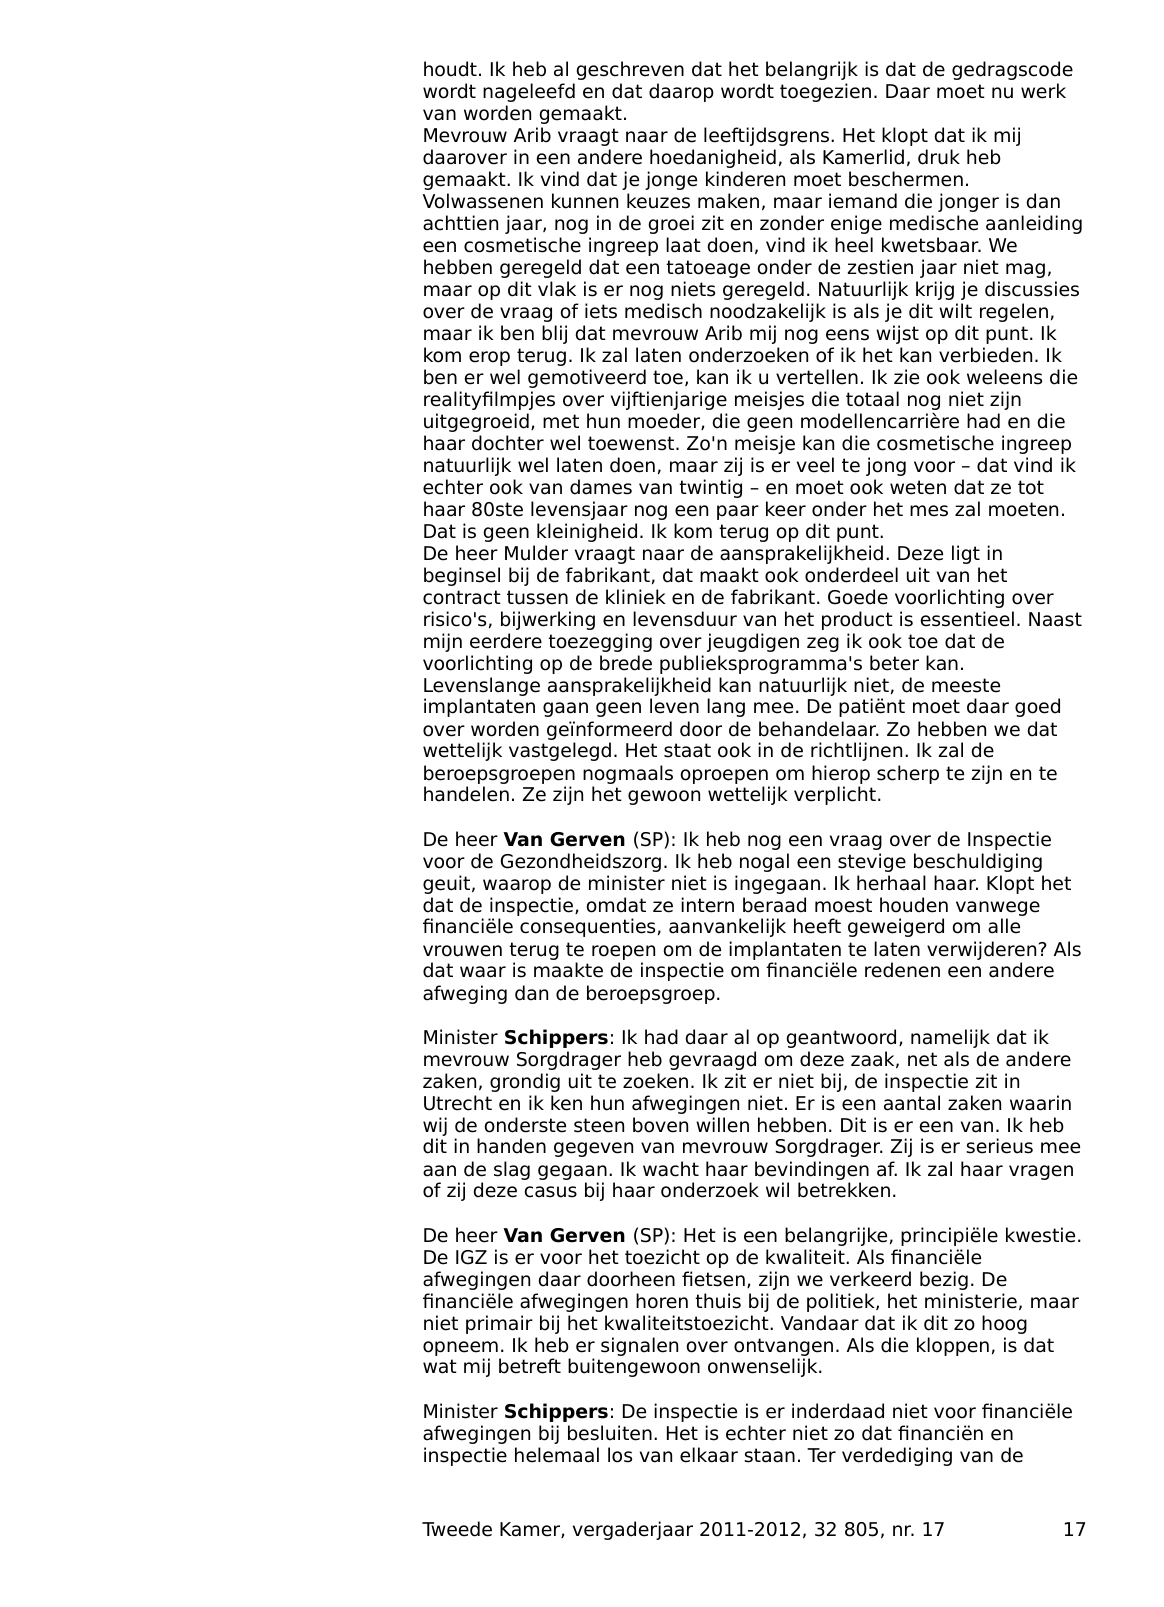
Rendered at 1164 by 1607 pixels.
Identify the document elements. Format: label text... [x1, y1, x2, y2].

text Mevrouw Arib vraagt naar de leeftijdsgrens. Het klopt dat ik mij daarover in een andere hoedanigheid, als Kamerlid, druk heb gemaakt. Ik vind dat je jonge kinderen moet beschermen. Volwassenen kunnen keuzes maken, maar iemand die jonger is dan achttien jaar, nog in de groei zit en zonder enige medische aanleiding een cosmetische ingreep laat doen, vind ik heel kwetsbaar. We hebben geregeld dat een tatoeage onder de zestien jaar niet mag, maar op dit vlak is er nog niets geregeld. Natuurlijk krijg je discussies over de vraag of iets medisch noodzakelijk is als je dit wilt regelen, maar ik ben blij dat mevrouw Arib mij nog eens wijst op dit punt. Ik kom erop terug. Ik zal laten onderzoeken of ik het kan verbieden. Ik ben er wel gemotiveerd toe, kan ik u vertellen. Ik zie ook weleens die realityfilmpjes over vijftienjarige meisjes die totaal nog niet zijn uitgegroeid, met hun moeder, die geen modellencarrière had en die haar dochter wel toewenst. Zo'n meisje kan die cosmetische ingreep natuurlijk wel laten doen, maar zij is er veel te jong voor – dat vind ik echter ook van dames van twintig – en moet ook weten dat ze tot haar 80ste levensjaar nog een paar keer onder het mes zal moeten. Dat is geen kleinigheid. Ik kom terug op dit punt. [422, 125, 1087, 543]
text De heer Mulder vraagt naar de aansprakelijkheid. Deze ligt in beginsel bij de fabrikant, dat maakt ook onderdeel uit van het contract tussen de kliniek en de fabrikant. Goede voorlichting over risico's, bijwerking en levensduur van het product is essentieel. Naast mijn eerdere toezegging over jeugdigen zeg ik ook toe dat de voorlichting op de brede publieksprogramma's beter kan. Levenslange aansprakelijkheid kan natuurlijk niet, de meeste implantaten gaan geen leven lang mee. De patiënt moet daar goed over worden geïnformeerd door de behandelaar. Zo hebben we dat wettelijk vastgelegd. Het staat ook in de richtlijnen. Ik zal de beroepsgroepen nogmaals oproepen om hierop scherp te zijn en te handelen. Ze zijn het gewoon wettelijk verplicht. [422, 543, 1087, 806]
text houdt. Ik heb al geschreven dat het belangrijk is dat de gedragscode wordt nageleefd en dat daarop wordt toegezien. Daar moet nu werk van worden gemaakt. [422, 59, 1087, 125]
text Minister Schippers: De inspectie is er inderdaad niet voor financiële afwegingen bij besluiten. Het is echter niet zo dat financiën en inspectie helemaal los van elkaar staan. Ter verdediging van de [422, 1401, 1087, 1467]
text De heer Van Gerven (SP): Het is een belangrijke, principiële kwestie. De IGZ is er voor het toezicht op de kwaliteit. Als financiële afwegingen daar doorheen fietsen, zijn we verkeerd bezig. De financiële afwegingen horen thuis bij de politiek, het ministerie, maar niet primair bij het kwaliteitstoezicht. Vandaar dat ik dit zo hoog opneem. Ik heb er signalen over ontvangen. Als die kloppen, is dat wat mij betreft buitengewoon onwenselijk. [422, 1224, 1087, 1378]
text De heer Van Gerven (SP): Ik heb nog een vraag over de Inspectie voor de Gezondheidszorg. Ik heb nogal een stevige beschuldiging geuit, waarop de minister niet is ingegaan. Ik herhaal haar. Klopt het dat de inspectie, omdat ze intern beraad moest houden vanwege financiële consequenties, aanvankelijk heeft geweigerd om alle vrouwen terug te roepen om de implantaten te laten verwijderen? Als dat waar is maakte de inspectie om financiële redenen een andere afweging dan de beroepsgroep. [422, 828, 1087, 1004]
text Minister Schippers: Ik had daar al op geantwoord, namelijk dat ik mevrouw Sorgdrager heb gevraagd om deze zaak, net als de andere zaken, grondig uit te zoeken. Ik zit er niet bij, de inspectie zit in Utrecht en ik ken hun afwegingen niet. Er is een aantal zaken waarin wij de onderste steen boven willen hebben. Dit is er een van. Ik heb dit in handen gegeven van mevrouw Sorgdrager. Zij is er serieus mee aan de slag gegaan. Ik wacht haar bevindingen af. Ik zal haar vragen of zij deze casus bij haar onderzoek wil betrekken. [422, 1027, 1087, 1202]
